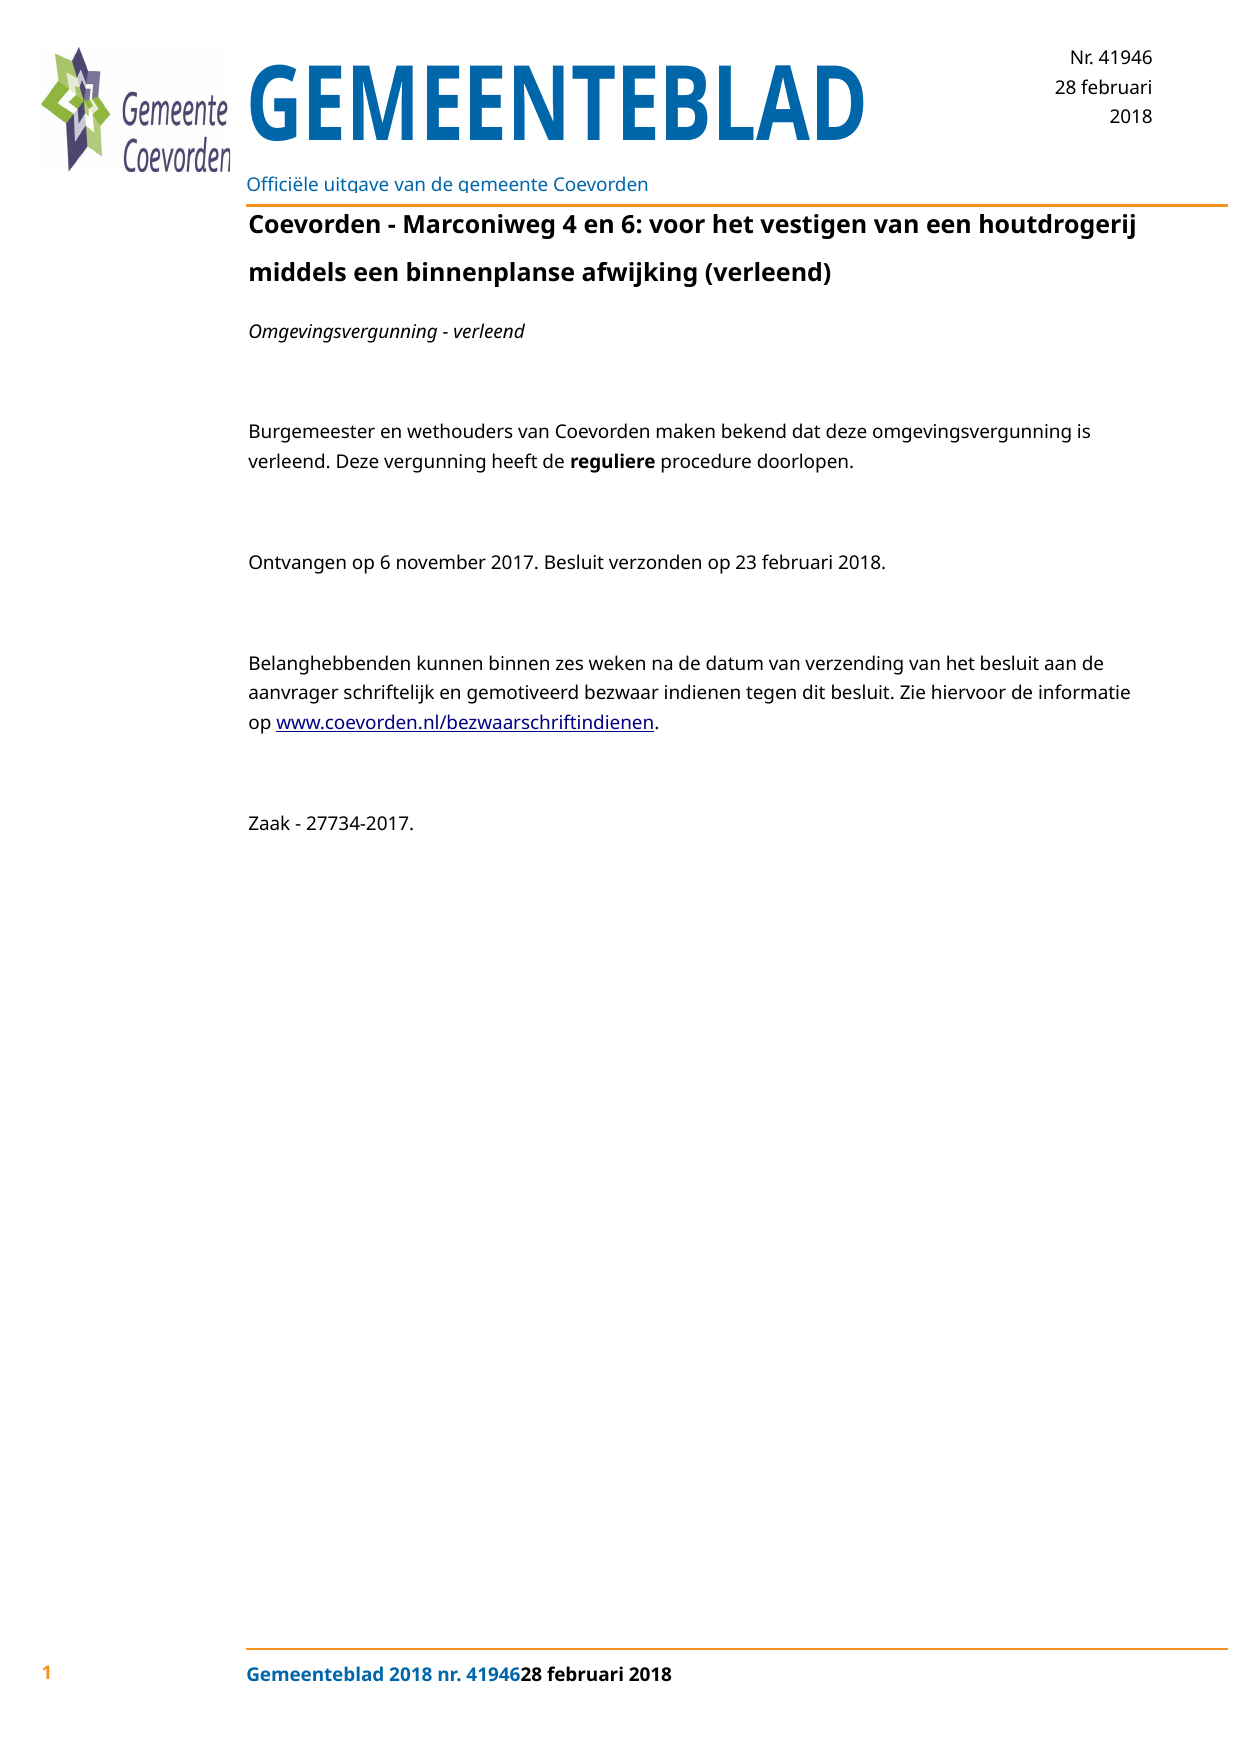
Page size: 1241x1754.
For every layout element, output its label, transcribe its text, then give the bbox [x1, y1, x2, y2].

text Omgevingsvergunning - verleend [248, 318, 1152, 344]
text Belanghebbenden kunnen binnen zes weken na de datum van verzending van het besluit aan de aanvrager schriftelijk en gemotiveerd bezwaar indienen tegen dit besluit. Zie hiervoor de informatie op www.coevorden.nl/bezwaarschriftindienen. [248, 650, 1152, 735]
text Coevorden - Marconiweg 4 en 6: voor het vestigen van een houtdrogerij middels een binnenplanse afwijking (verleend) [248, 207, 1152, 288]
picture [41, 47, 231, 172]
text Zaak - 27734-2017. [248, 810, 1152, 836]
text Burgemeester en wethouders van Coevorden maken bekend dat deze omgevingsvergunning is verleend. Deze vergunning heeft de reguliere procedure doorlopen. [248, 419, 1152, 474]
text Ontvangen op 6 november 2017. Besluit verzonden op 23 februari 2018. [248, 549, 1152, 575]
